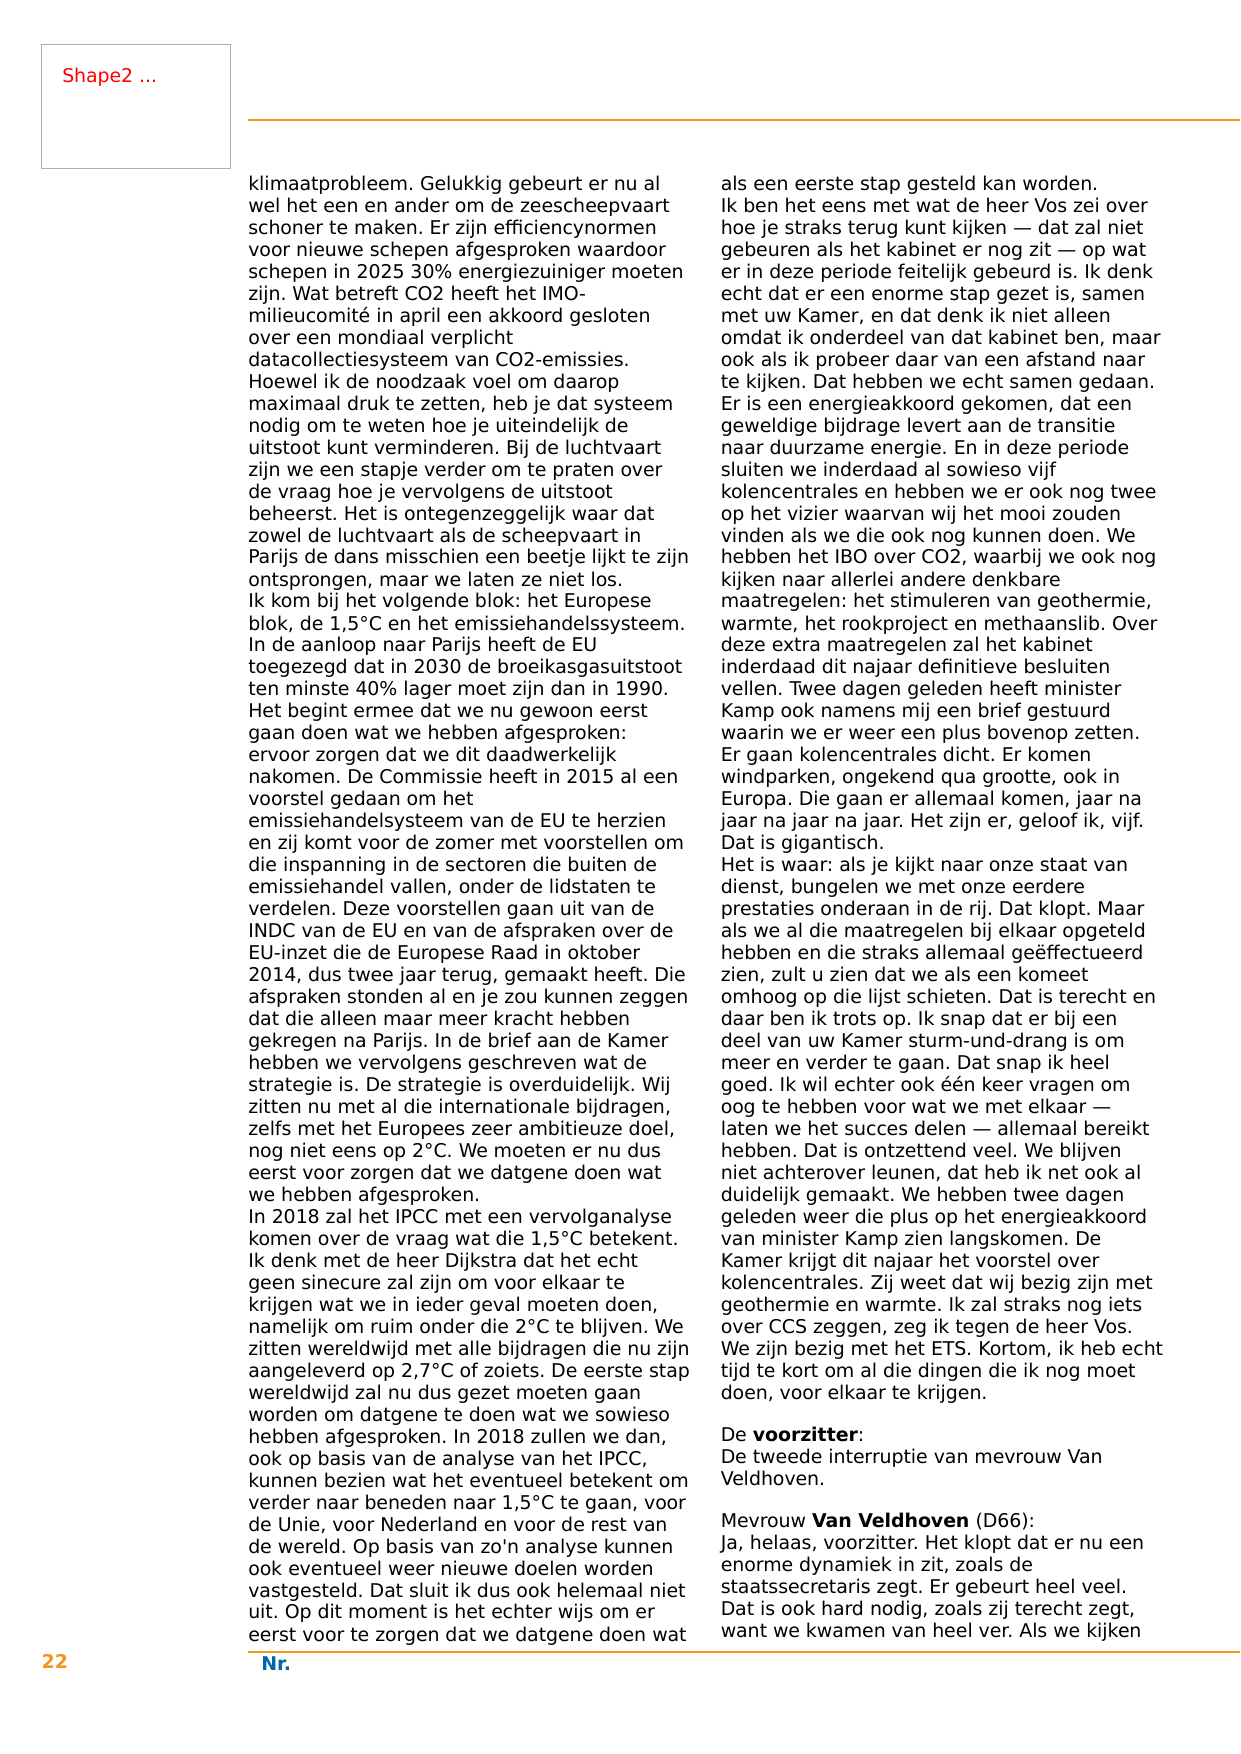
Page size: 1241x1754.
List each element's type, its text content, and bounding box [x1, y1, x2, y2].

text klimaatprobleem. Gelukkig gebeurt er nu al wel het een en ander om de zeescheepvaart schoner te maken. Er zijn efficiencynormen voor nieuwe schepen afgesproken waardoor schepen in 2025 30% energiezuiniger moeten zijn. Wat betreft CO2 heeft het IMO-milieucomité in april een akkoord gesloten over een mondiaal verplicht datacollectiesysteem van CO2-emissies. Hoewel ik de noodzaak voel om daarop maximaal druk te zetten, heb je dat systeem nodig om te weten hoe je uiteindelijk de uitstoot kunt verminderen. Bij de luchtvaart zijn we een stapje verder om te praten over de vraag hoe je vervolgens de uitstoot beheerst. Het is ontegenzeggelijk waar dat zowel de luchtvaart als de scheepvaart in Parijs de dans misschien een beetje lijkt te zijn ontsprongen, maar we laten ze niet los. [248, 173, 691, 590]
text Ik kom bij het volgende blok: het Europese blok, de 1,5°C en het emissiehandelssysteem. In de aanloop naar Parijs heeft de EU toegezegd dat in 2030 de broeikasgasuitstoot ten minste 40% lager moet zijn dan in 1990. Het begint ermee dat we nu gewoon eerst gaan doen wat we hebben afgesproken: ervoor zorgen dat we dit daadwerkelijk nakomen. De Commissie heeft in 2015 al een voorstel gedaan om het emissiehandelsysteem van de EU te herzien en zij komt voor de zomer met voorstellen om die inspanning in de sectoren die buiten de emissiehandel vallen, onder de lidstaten te verdelen. Deze voorstellen gaan uit van de INDC van de EU en van de afspraken over de EU-inzet die de Europese Raad in oktober 2014, dus twee jaar terug, gemaakt heeft. Die afspraken stonden al en je zou kunnen zeggen dat die alleen maar meer kracht hebben gekregen na Parijs. In de brief aan de Kamer hebben we vervolgens geschreven wat de strategie is. De strategie is overduidelijk. Wij zitten nu met al die internationale bijdragen, zelfs met het Europees zeer ambitieuze doel, nog niet eens op 2°C. We moeten er nu dus eerst voor zorgen dat we datgene doen wat we hebben afgesproken. [248, 590, 691, 1206]
text als een eerste stap gesteld kan worden. [721, 173, 1163, 195]
text Ik ben het eens met wat de heer Vos zei over hoe je straks terug kunt kijken — dat zal niet gebeuren als het kabinet er nog zit — op wat er in deze periode feitelijk gebeurd is. Ik denk echt dat er een enorme stap gezet is, samen met uw Kamer, en dat denk ik niet alleen omdat ik onderdeel van dat kabinet ben, maar ook als ik probeer daar van een afstand naar te kijken. Dat hebben we echt samen gedaan. Er is een energieakkoord gekomen, dat een geweldige bijdrage levert aan de transitie naar duurzame energie. En in deze periode sluiten we inderdaad al sowieso vijf kolencentrales en hebben we er ook nog twee op het vizier waarvan wij het mooi zouden vinden als we die ook nog kunnen doen. We hebben het IBO over CO2, waarbij we ook nog kijken naar allerlei andere denkbare maatregelen: het stimuleren van geothermie, warmte, het rookproject en methaanslib. Over deze extra maatregelen zal het kabinet inderdaad dit najaar definitieve besluiten vellen. Twee dagen geleden heeft minister Kamp ook namens mij een brief gestuurd waarin we er weer een plus bovenop zetten. Er gaan kolencentrales dicht. Er komen windparken, ongekend qua grootte, ook in Europa. Die gaan er allemaal komen, jaar na jaar na jaar na jaar. Het zijn er, geloof ik, vijf. Dat is gigantisch. [721, 195, 1163, 854]
text Mevrouw Van Veldhoven (D66): [721, 1509, 1163, 1532]
text De tweede interruptie van mevrouw Van Veldhoven. [721, 1446, 1163, 1489]
text De voorzitter: [721, 1424, 1163, 1446]
text Het is waar: als je kijkt naar onze staat van dienst, bungelen we met onze eerdere prestaties onderaan in de rij. Dat klopt. Maar als we al die maatregelen bij elkaar opgeteld hebben en die straks allemaal geëffectueerd zien, zult u zien dat we als een komeet omhoog op die lijst schieten. Dat is terecht en daar ben ik trots op. Ik snap dat er bij een deel van uw Kamer sturm-und-drang is om meer en verder te gaan. Dat snap ik heel goed. Ik wil echter ook één keer vragen om oog te hebben voor wat we met elkaar — laten we het succes delen — allemaal bereikt hebben. Dat is ontzettend veel. We blijven niet achterover leunen, dat heb ik net ook al duidelijk gemaakt. We hebben twee dagen geleden weer die plus op het energieakkoord van minister Kamp zien langskomen. De Kamer krijgt dit najaar het voorstel over kolencentrales. Zij weet dat wij bezig zijn met geothermie en warmte. Ik zal straks nog iets over CCS zeggen, zeg ik tegen de heer Vos. We zijn bezig met het ETS. Kortom, ik heb echt tijd te kort om al die dingen die ik nog moet doen, voor elkaar te krijgen. [721, 854, 1163, 1404]
text In 2018 zal het IPCC met een vervolganalyse komen over de vraag wat die 1,5°C betekent. Ik denk met de heer Dijkstra dat het echt geen sinecure zal zijn om voor elkaar te krijgen wat we in ieder geval moeten doen, namelijk om ruim onder die 2°C te blijven. We zitten wereldwijd met alle bijdragen die nu zijn aangeleverd op 2,7°C of zoiets. De eerste stap wereldwijd zal nu dus gezet moeten gaan worden om datgene te doen wat we sowieso hebben afgesproken. In 2018 zullen we dan, ook op basis van de analyse van het IPCC, kunnen bezien wat het eventueel betekent om verder naar beneden naar 1,5°C te gaan, voor de Unie, voor Nederland en voor de rest van de wereld. Op basis van zo'n analyse kunnen ook eventueel weer nieuwe doelen worden vastgesteld. Dat sluit ik dus ook helemaal niet uit. Op dit moment is het echter wijs om er eerst voor te zorgen dat we datgene doen wat [248, 1206, 691, 1645]
text Ja, helaas, voorzitter. Het klopt dat er nu een enorme dynamiek in zit, zoals de staatssecretaris zegt. Er gebeurt heel veel. Dat is ook hard nodig, zoals zij terecht zegt, want we kwamen van heel ver. Als we kijken [721, 1532, 1163, 1641]
